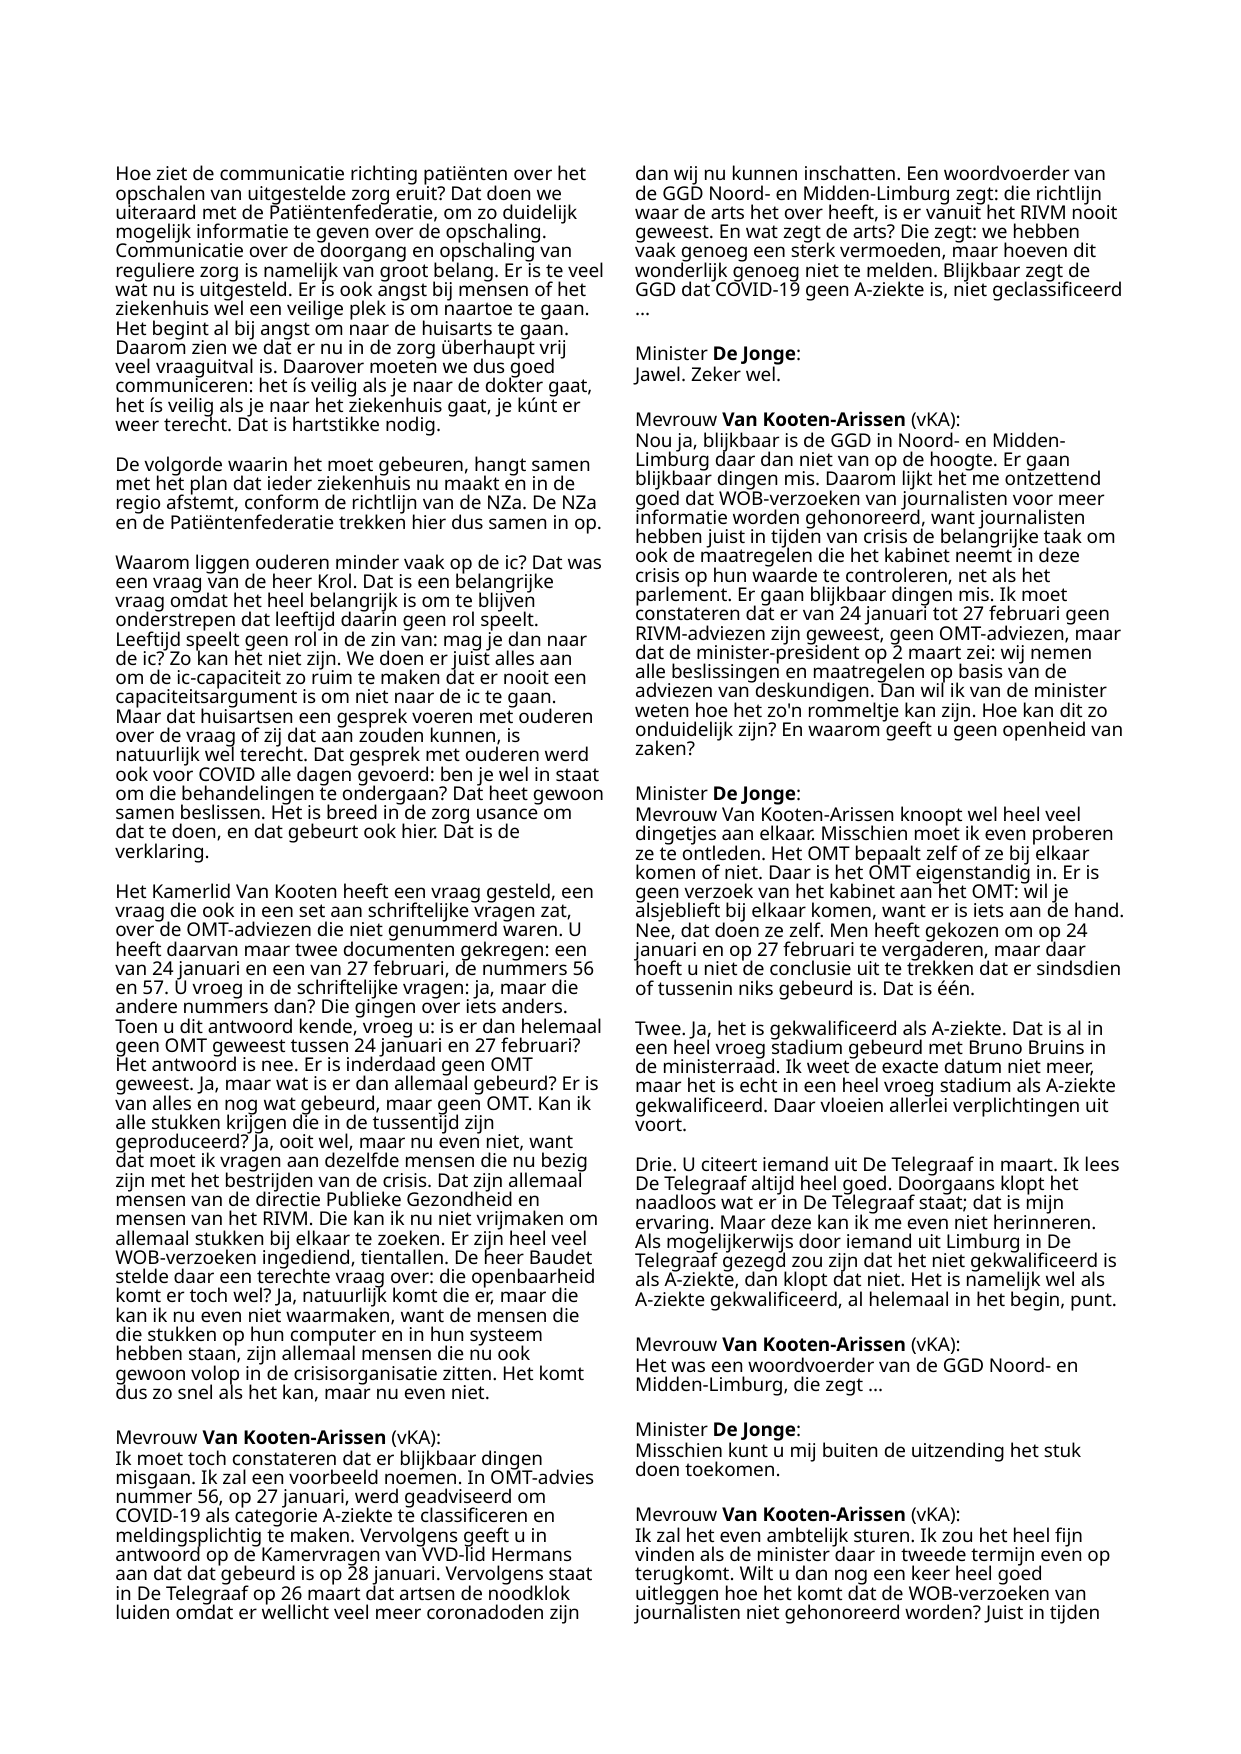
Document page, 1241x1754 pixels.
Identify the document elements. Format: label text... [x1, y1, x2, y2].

text Mevrouw Van Kooten-Arissen (vKA): [635, 1331, 1125, 1357]
text Ik zal het even ambtelijk sturen. Ik zou het heel fijn vinden als de minister daar in tweede termijn even op terugkomt. Wilt u dan nog een keer heel goed uitleggen hoe het komt dat de WOB-verzoeken van journalisten niet gehonoreerd worden? Juist in tijden [635, 1527, 1125, 1623]
text Hoe ziet de communicatie richting patiënten over het opschalen van uitgestelde zorg eruit? Dat doen we uiteraard met de Patiëntenfederatie, om zo duidelijk mogelijk informatie te geven over de opschaling. Communicatie over de doorgang en opschaling van reguliere zorg is namelijk van groot belang. Er is te veel wat nu is uitgesteld. Er is ook angst bij mensen of het ziekenhuis wel een veilige plek is om naartoe te gaan. Het begint al bij angst om naar de huisarts te gaan. Daarom zien we dat er nu in de zorg überhaupt vrij veel vraaguitval is. Daarover moeten we dus goed communiceren: het ís veilig als je naar de dokter gaat, het ís veilig als je naar het ziekenhuis gaat, je kúnt er weer terecht. Dat is hartstikke nodig. [115, 165, 605, 435]
text De volgorde waarin het moet gebeuren, hangt samen met het plan dat ieder ziekenhuis nu maakt en in de regio afstemt, conform de richtlijn van de NZa. De NZa en de Patiëntenfederatie trekken hier dus samen in op. [115, 456, 605, 533]
text Twee. Ja, het is gekwalificeerd als A-ziekte. Dat is al in een heel vroeg stadium gebeurd met Bruno Bruins in de ministerraad. Ik weet de exacte datum niet meer, maar het is echt in een heel vroeg stadium als A-ziekte gekwalificeerd. Daar vloeien allerlei verplichtingen uit voort. [635, 1019, 1125, 1135]
text Misschien kunt u mij buiten de uitzending het stuk doen toekomen. [635, 1442, 1125, 1480]
text Ik moet toch constateren dat er blijkbaar dingen misgaan. Ik zal een voorbeeld noemen. In OMT-advies nummer 56, op 27 januari, werd geadviseerd om COVID-19 als categorie A-ziekte te classificeren en meldingsplichtig te maken. Vervolgens geeft u in antwoord op de Kamervragen van VVD-lid Hermans aan dat dat gebeurd is op 28 januari. Vervolgens staat in De Telegraaf op 26 maart dat artsen de noodklok luiden omdat er wellicht veel meer coronadoden zijn [115, 1449, 605, 1623]
text Minister De Jonge: [635, 340, 1125, 366]
text Mevrouw Van Kooten-Arissen (vKA): [635, 1501, 1125, 1527]
text Minister De Jonge: [635, 1416, 1125, 1442]
text Minister De Jonge: [635, 780, 1125, 806]
text Jawel. Zeker wel. [635, 366, 1125, 385]
text Mevrouw Van Kooten-Arissen knoopt wel heel veel dingetjes aan elkaar. Misschien moet ik even proberen ze te ontleden. Het OMT bepaalt zelf of ze bij elkaar komen of niet. Daar is het OMT eigenstandig in. Er is geen verzoek van het kabinet aan het OMT: wil je alsjeblieft bij elkaar komen, want er is iets aan de hand. Nee, dat doen ze zelf. Men heeft gekozen om op 24 januari en op 27 februari te vergaderen, maar daar hoeft u niet de conclusie uit te trekken dat er sindsdien of tussenin niks gebeurd is. Dat is één. [635, 806, 1125, 999]
text Het Kamerlid Van Kooten heeft een vraag gesteld, een vraag die ook in een set aan schriftelijke vragen zat, over de OMT-adviezen die niet genummerd waren. U heeft daarvan maar twee documenten gekregen: een van 24 januari en een van 27 februari, de nummers 56 en 57. U vroeg in de schriftelijke vragen: ja, maar die andere nummers dan? Die gingen over iets anders. Toen u dit antwoord kende, vroeg u: is er dan helemaal geen OMT geweest tussen 24 januari en 27 februari? Het antwoord is nee. Er is inderdaad geen OMT geweest. Ja, maar wat is er dan allemaal gebeurd? Er is van alles en nog wat gebeurd, maar geen OMT. Kan ik alle stukken krijgen die in de tussentijd zijn geproduceerd? Ja, ooit wel, maar nu even niet, want dat moet ik vragen aan dezelfde mensen die nu bezig zijn met het bestrijden van de crisis. Dat zijn allemaal mensen van de directie Publieke Gezondheid en mensen van het RIVM. Die kan ik nu niet vrijmaken om allemaal stukken bij elkaar te zoeken. Er zijn heel veel WOB-verzoeken ingediend, tientallen. De heer Baudet stelde daar een terechte vraag over: die openbaarheid komt er toch wel? Ja, natuurlijk komt die er, maar die kan ik nu even niet waarmaken, want de mensen die die stukken op hun computer en in hun systeem hebben staan, zijn allemaal mensen die nu ook gewoon volop in de crisisorganisatie zitten. Het komt dus zo snel als het kan, maar nu even niet. [115, 883, 605, 1403]
text Drie. U citeert iemand uit De Telegraaf in maart. Ik lees De Telegraaf altijd heel goed. Doorgaans klopt het naadloos wat er in De Telegraaf staat; dat is mijn ervaring. Maar deze kan ik me even niet herinneren. Als mogelijkerwijs door iemand uit Limburg in De Telegraaf gezegd zou zijn dat het niet gekwalificeerd is als A-ziekte, dan klopt dat niet. Het is namelijk wel als A-ziekte gekwalificeerd, al helemaal in het begin, punt. [635, 1156, 1125, 1310]
text dan wij nu kunnen inschatten. Een woordvoerder van de GGD Noord- en Midden-Limburg zegt: die richtlijn waar de arts het over heeft, is er vanuit het RIVM nooit geweest. En wat zegt de arts? Die zegt: we hebben vaak genoeg een sterk vermoeden, maar hoeven dit wonderlijk genoeg niet te melden. Blijkbaar zegt de GGD dat COVID-19 geen A-ziekte is, niet geclassificeerd ... [635, 165, 1125, 319]
text Mevrouw Van Kooten-Arissen (vKA): [635, 406, 1125, 432]
text Nou ja, blijkbaar is de GGD in Noord- en Midden-Limburg daar dan niet van op de hoogte. Er gaan blijkbaar dingen mis. Daarom lijkt het me ontzettend goed dat WOB-verzoeken van journalisten voor meer informatie worden gehonoreerd, want journalisten hebben juist in tijden van crisis de belangrijke taak om ook de maatregelen die het kabinet neemt in deze crisis op hun waarde te controleren, net als het parlement. Er gaan blijkbaar dingen mis. Ik moet constateren dat er van 24 januari tot 27 februari geen RIVM-adviezen zijn geweest, geen OMT-adviezen, maar dat de minister-president op 2 maart zei: wij nemen alle beslissingen en maatregelen op basis van de adviezen van deskundigen. Dan wil ik van de minister weten hoe het zo'n rommeltje kan zijn. Hoe kan dit zo onduidelijk zijn? En waarom geeft u geen openheid van zaken? [635, 432, 1125, 759]
text Waarom liggen ouderen minder vaak op de ic? Dat was een vraag van de heer Krol. Dat is een belangrijke vraag omdat het heel belangrijk is om te blijven onderstrepen dat leeftijd daarin geen rol speelt. Leeftijd speelt geen rol in de zin van: mag je dan naar de ic? Zo kan het niet zijn. We doen er juist alles aan om de ic-capaciteit zo ruim te maken dat er nooit een capaciteitsargument is om niet naar de ic te gaan. Maar dat huisartsen een gesprek voeren met ouderen over de vraag of zij dat aan zouden kunnen, is natuurlijk wel terecht. Dat gesprek met ouderen werd ook voor COVID alle dagen gevoerd: ben je wel in staat om die behandelingen te ondergaan? Dat heet gewoon samen beslissen. Het is breed in de zorg usance om dat te doen, en dat gebeurt ook hier. Dat is de verklaring. [115, 554, 605, 862]
text Mevrouw Van Kooten-Arissen (vKA): [115, 1424, 605, 1449]
text Het was een woordvoerder van de GGD Noord- en Midden-Limburg, die zegt ... [635, 1357, 1125, 1395]
